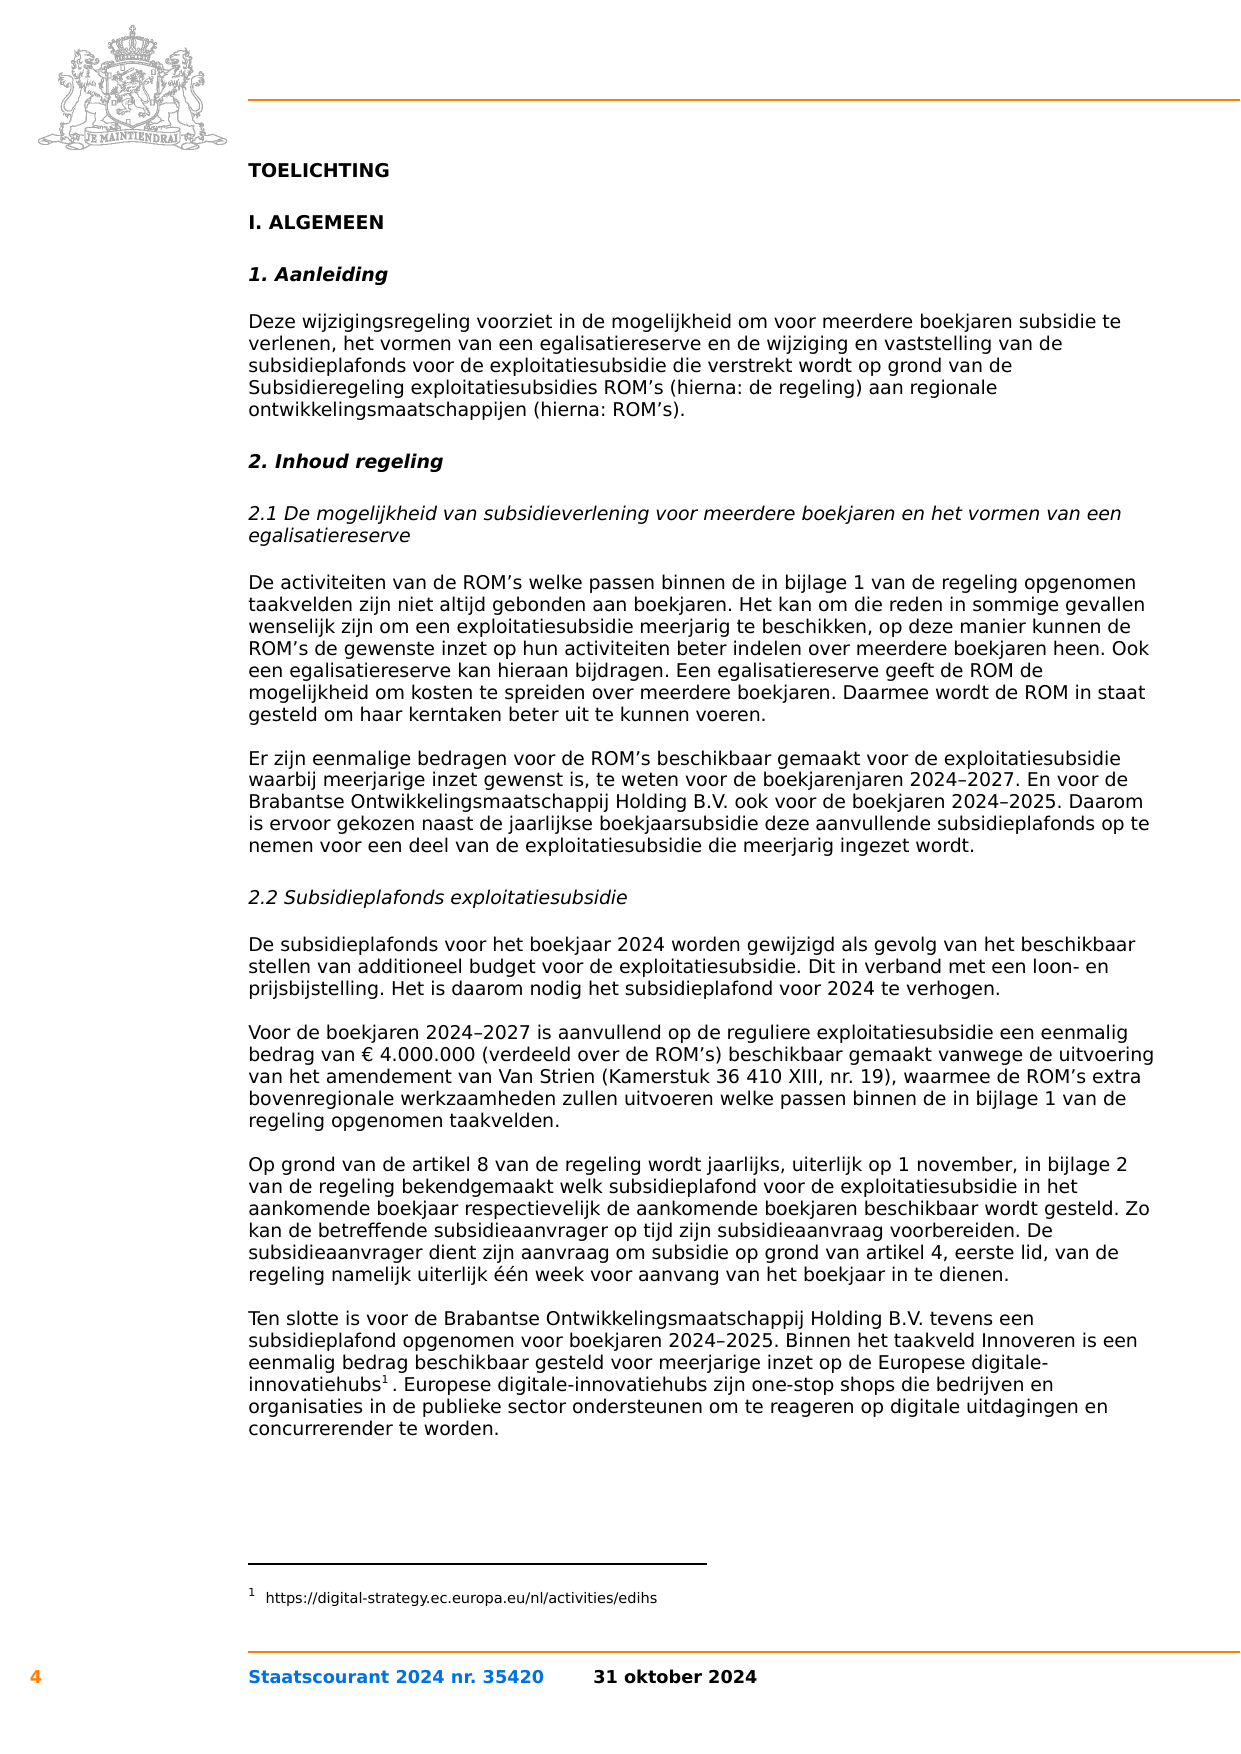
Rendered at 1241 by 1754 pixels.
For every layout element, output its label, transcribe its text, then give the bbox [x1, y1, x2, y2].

subtitle I. ALGEMEEN [248, 212, 1163, 234]
text https://digital-strategy.ec.europa.eu/nl/activities/edihs [248, 1586, 1163, 1608]
text Op grond van de artikel 8 van de regeling wordt jaarlijks, uiterlijk op 1 november, in bijlage 2 van de regeling bekendgemaakt welk subsidieplafond voor de exploitatiesubsidie in het aankomende boekjaar respectievelijk de aankomende boekjaren beschikbaar wordt gesteld. Zo kan de betreffende subsidieaanvrager op tijd zijn subsidieaanvraag voorbereiden. De subsidieaanvrager dient zijn aanvraag om subsidie op grond van artikel 4, eerste lid, van de regeling namelijk uiterlijk één week voor aanvang van het boekjaar in te dienen. [248, 1154, 1163, 1286]
subtitle 2. Inhoud regeling [248, 451, 1163, 473]
subtitle TOELICHTING [248, 160, 1163, 182]
text Ten slotte is voor de Brabantse Ontwikkelingsmaatschappij Holding B.V. tevens een subsidieplafond opgenomen voor boekjaren 2024–2025. Binnen het taakveld Innoveren is een eenmalig bedrag beschikbaar gesteld voor meerjarige inzet op de Europese digitale-innovatiehubs. Europese digitale-innovatiehubs zijn one-stop shops die bedrijven en organisaties in de publieke sector ondersteunen om te reageren op digitale uitdagingen en concurrerender te worden. [248, 1308, 1163, 1439]
text De activiteiten van de ROM’s welke passen binnen de in bijlage 1 van de regeling opgenomen taakvelden zijn niet altijd gebonden aan boekjaren. Het kan om die reden in sommige gevallen wenselijk zijn om een exploitatiesubsidie meerjarig te beschikken, op deze manier kunnen de ROM’s de gewenste inzet op hun activiteiten beter indelen over meerdere boekjaren heen. Ook een egalisatiereserve kan hieraan bijdragen. Een egalisatiereserve geeft de ROM de mogelijkheid om kosten te spreiden over meerdere boekjaren. Daarmee wordt de ROM in staat gesteld om haar kerntaken beter uit te kunnen voeren. [248, 572, 1163, 726]
text De subsidieplafonds voor het boekjaar 2024 worden gewijzigd als gevolg van het beschikbaar stellen van additioneel budget voor de exploitatiesubsidie. Dit in verband met een loon- en prijsbijstelling. Het is daarom nodig het subsidieplafond voor 2024 te verhogen. [248, 934, 1163, 1000]
picture [38, 25, 227, 150]
subtitle 1. Aanleiding [248, 264, 1163, 286]
text Er zijn eenmalige bedragen voor de ROM’s beschikbaar gemaakt voor de exploitatiesubsidie waarbij meerjarige inzet gewenst is, te weten voor de boekjarenjaren 2024–2027. En voor de Brabantse Ontwikkelingsmaatschappij Holding B.V. ook voor de boekjaren 2024–2025. Daarom is ervoor gekozen naast de jaarlijkse boekjaarsubsidie deze aanvullende subsidieplafonds op te nemen voor een deel van de exploitatiesubsidie die meerjarig ingezet wordt. [248, 747, 1163, 857]
text Deze wijzigingsregeling voorziet in de mogelijkheid om voor meerdere boekjaren subsidie te verlenen, het vormen van een egalisatiereserve en de wijziging en vaststelling van de subsidieplafonds voor de exploitatiesubsidie die verstrekt wordt op grond van de Subsidieregeling exploitatiesubsidies ROM’s (hierna: de regeling) aan regionale ontwikkelingsmaatschappijen (hierna: ROM’s). [248, 311, 1163, 421]
subtitle 2.2 Subsidieplafonds exploitatiesubsidie [248, 887, 1163, 909]
text Voor de boekjaren 2024–2027 is aanvullend op de reguliere exploitatiesubsidie een eenmalig bedrag van € 4.000.000 (verdeeld over de ROM’s) beschikbaar gemaakt vanwege de uitvoering van het amendement van Van Strien (Kamerstuk 36 410 XIII, nr. 19), waarmee de ROM’s extra bovenregionale werkzaamheden zullen uitvoeren welke passen binnen de in bijlage 1 van de regeling opgenomen taakvelden. [248, 1022, 1163, 1132]
subtitle 2.1 De mogelijkheid van subsidieverlening voor meerdere boekjaren en het vormen van een egalisatiereserve [248, 503, 1163, 547]
